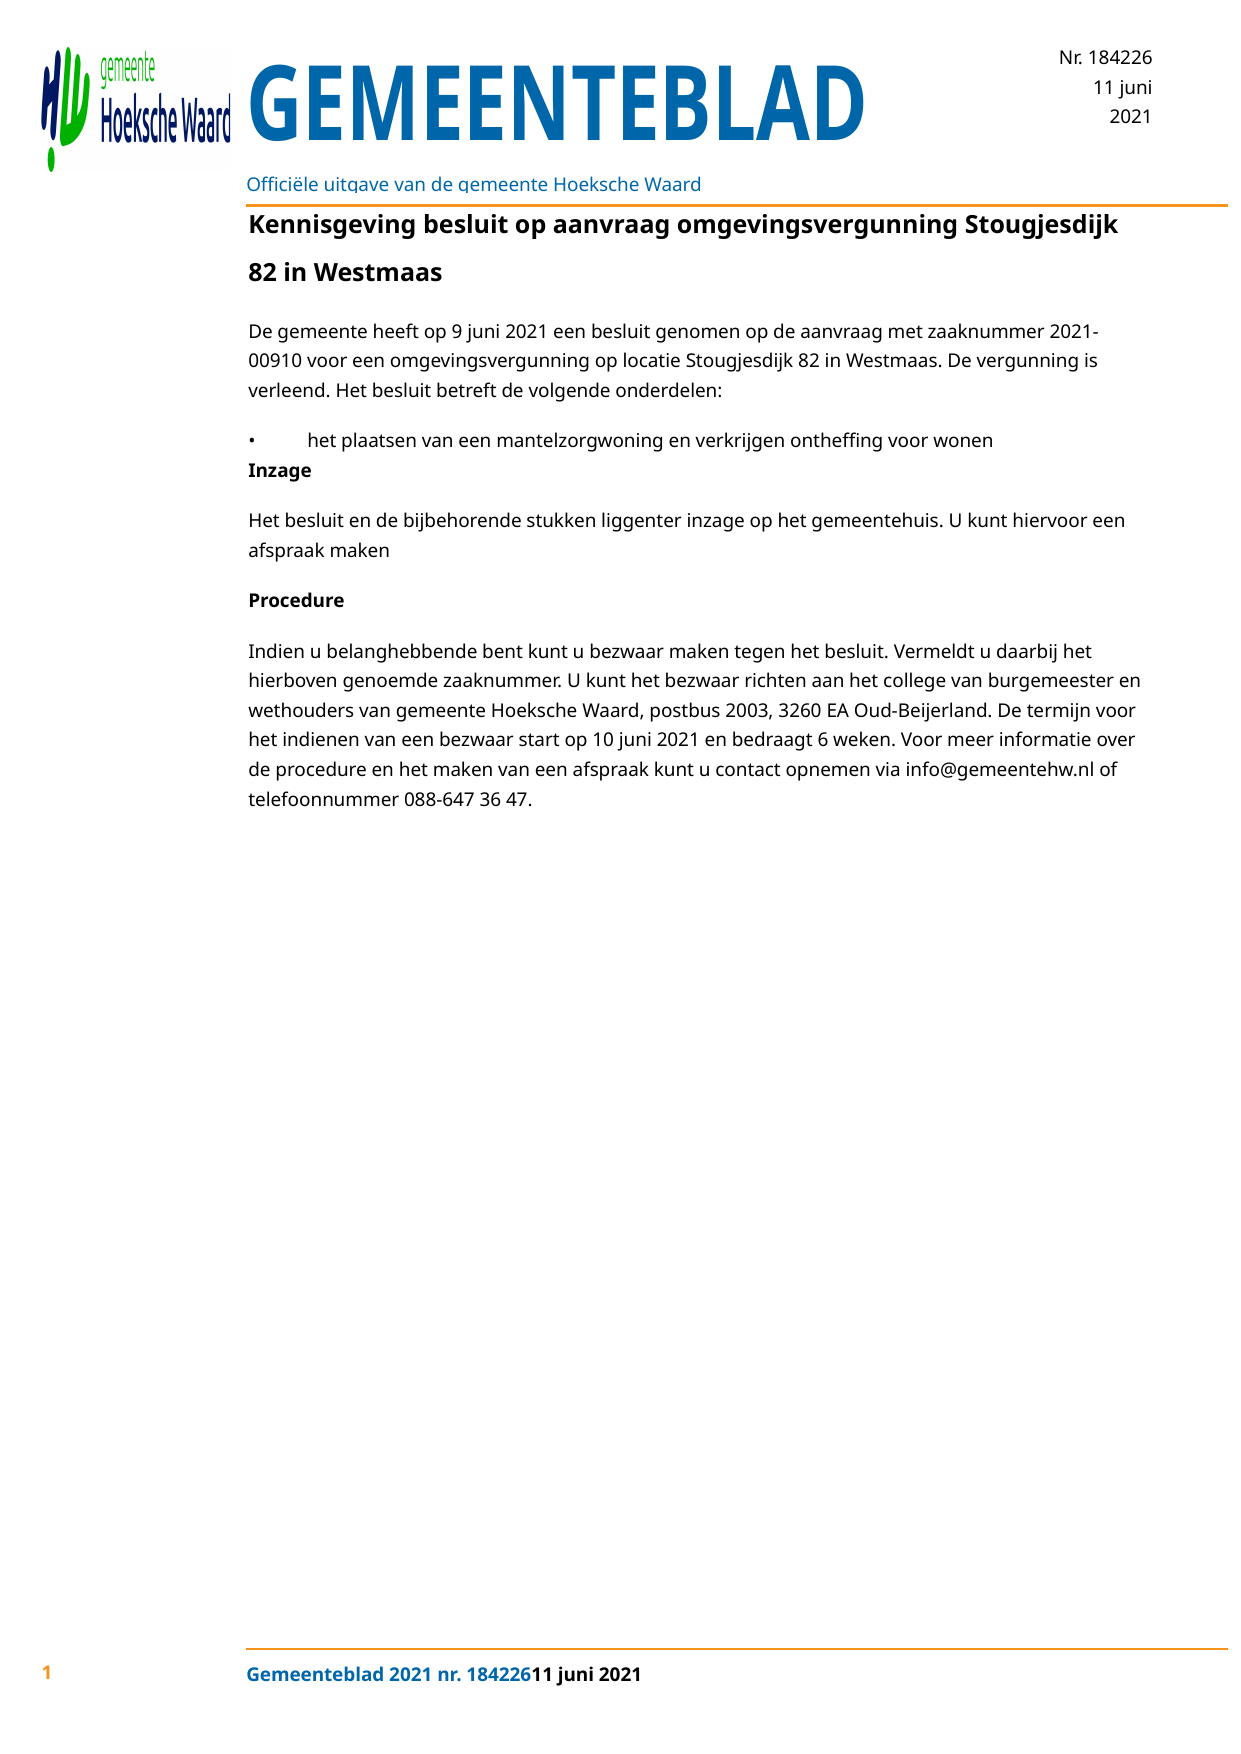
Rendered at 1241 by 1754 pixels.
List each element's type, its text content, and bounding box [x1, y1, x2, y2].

text Procedure [248, 587, 1152, 613]
text Inzage [248, 457, 1152, 483]
picture [41, 47, 231, 172]
text De gemeente heeft op 9 juni 2021 een besluit genomen op de aanvraag met zaaknummer 2021-00910 voor een omgevingsvergunning op locatie Stougjesdijk 82 in Westmaas. De vergunning is verleend. Het besluit betreft de volgende onderdelen: [248, 318, 1152, 403]
text Het besluit en de bijbehorende stukken liggenter inzage op het gemeentehuis. U kunt hiervoor een afspraak maken [248, 507, 1152, 563]
text Kennisgeving besluit op aanvraag omgevingsvergunning Stougjesdijk 82 in Westmaas [248, 207, 1152, 288]
list het plaatsen van een mantelzorgwoning en verkrijgen ontheffing voor wonen [248, 427, 1152, 453]
text Indien u belanghebbende bent kunt u bezwaar maken tegen het besluit. Vermeldt u daarbij het hierboven genoemde zaaknummer. U kunt het bezwaar richten aan het college van burgemeester en wethouders van gemeente Hoeksche Waard, postbus 2003, 3260 EA Oud-Beijerland. De termijn voor het indienen van een bezwaar start op 10 juni 2021 en bedraagt 6 weken. Voor meer informatie over de procedure en het maken van een afspraak kunt u contact opnemen via info@gemeentehw.nl of telefoonnummer 088-647 36 47. [248, 638, 1152, 812]
